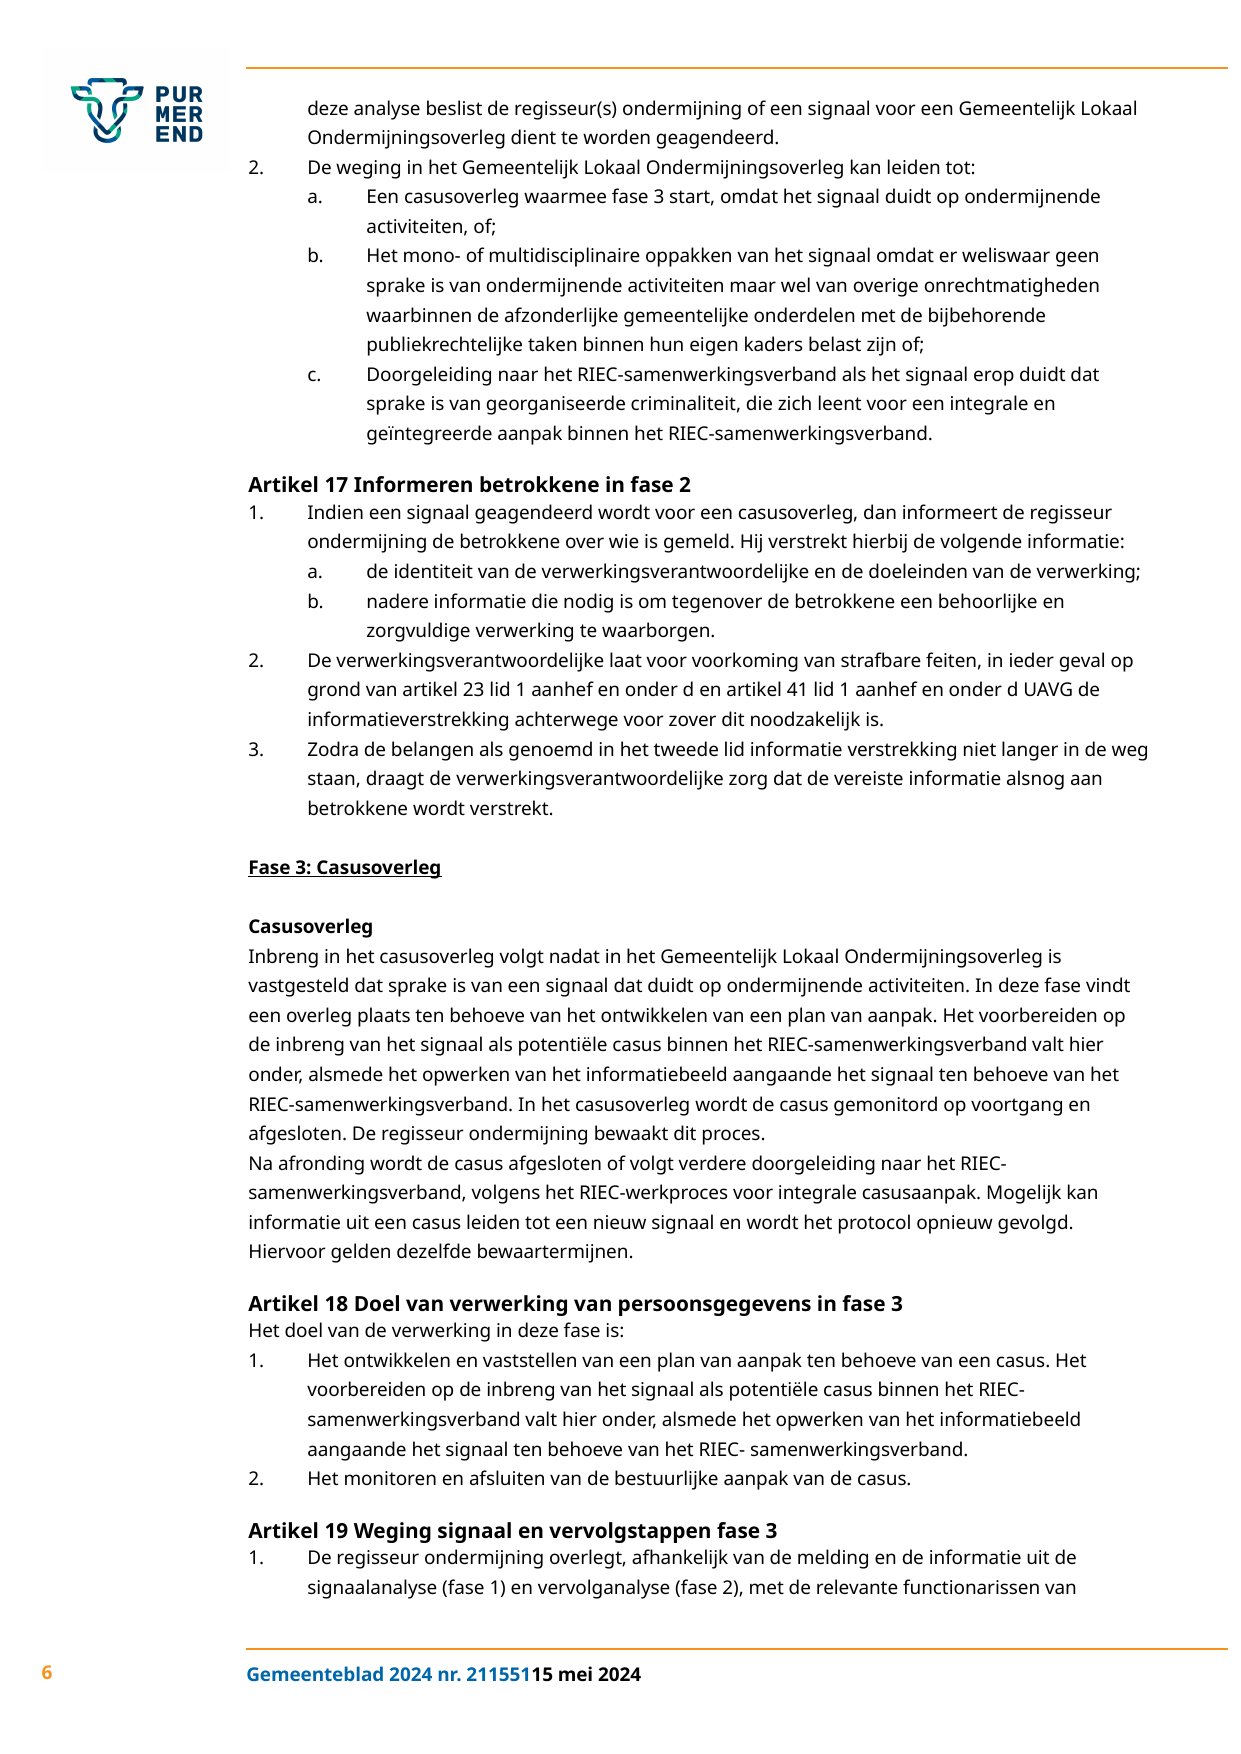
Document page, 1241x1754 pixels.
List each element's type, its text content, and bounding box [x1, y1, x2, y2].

list Zodra de belangen als genoemd in het tweede lid informatie verstrekking niet langer in de weg staan, draagt de verwerkingsverantwoordelijke zorg dat de vereiste informatie alsnog aan betrokkene wordt verstrekt. [248, 736, 1152, 821]
text Artikel 17 Informeren betrokkene in fase 2 [248, 471, 1152, 499]
list Het ontwikkelen en vaststellen van een plan van aanpak ten behoeve van een casus. Het voorbereiden op de inbreng van het signaal als potentiële casus binnen het RIEC-samenwerkingsverband valt hier onder, alsmede het opwerken van het informatiebeeld aangaande het signaal ten behoeve van het RIEC- samenwerkingsverband. [248, 1347, 1152, 1462]
text Na afronding wordt de casus afgesloten of volgt verdere doorgeleiding naar het RIEC- samenwerkingsverband, volgens het RIEC-werkproces voor integrale casusaanpak. Mogelijk kan informatie uit een casus leiden tot een nieuw signaal en wordt het protocol opnieuw gevolgd. Hiervoor gelden dezelfde bewaartermijnen. [248, 1150, 1152, 1264]
picture [41, 47, 231, 172]
text Artikel 18 Doel van verwerking van persoonsgegevens in fase 3 [248, 1289, 1152, 1317]
list De weging in het Gemeentelijk Lokaal Ondermijningsoverleg kan leiden tot: [248, 154, 1152, 180]
text Artikel 19 Weging signaal en vervolgstappen fase 3 [248, 1516, 1152, 1544]
list Indien een signaal geagendeerd wordt voor een casusoverleg, dan informeert de regisseur ondermijning de betrokkene over wie is gemeld. Hij verstrekt hierbij de volgende informatie: [248, 499, 1152, 554]
list Het mono- of multidisciplinaire oppakken van het signaal omdat er weliswaar geen sprake is van ondermijnende activiteiten maar wel van overige onrechtmatigheden waarbinnen de afzonderlijke gemeentelijke onderdelen met de bijbehorende publiekrechtelijke taken binnen hun eigen kaders belast zijn of; [307, 243, 1152, 357]
text Casusoverleg [248, 913, 1152, 939]
list nadere informatie die nodig is om tegenover de betrokkene een behoorlijke en zorgvuldige verwerking te waarborgen. [307, 588, 1152, 643]
list De regisseur ondermijning overlegt, afhankelijk van de melding en de informatie uit de signaalanalyse (fase 1) en vervolganalyse (fase 2), met de relevante functionarissen van [248, 1544, 1152, 1599]
text Fase 3: Casusoverleg [248, 854, 1152, 880]
text Het doel van de verwerking in deze fase is: [248, 1317, 1152, 1343]
list deze analyse beslist de regisseur(s) ondermijning of een signaal voor een Gemeentelijk Lokaal Ondermijningsoverleg dient te worden geagendeerd. [248, 95, 1152, 150]
list de identiteit van de verwerkingsverantwoordelijke en de doeleinden van de verwerking; [307, 558, 1152, 584]
text Inbreng in het casusoverleg volgt nadat in het Gemeentelijk Lokaal Ondermijningsoverleg is vastgesteld dat sprake is van een signaal dat duidt op ondermijnende activiteiten. In deze fase vindt een overleg plaats ten behoeve van het ontwikkelen van een plan van aanpak. Het voorbereiden op de inbreng van het signaal als potentiële casus binnen het RIEC-samenwerkingsverband valt hier onder, alsmede het opwerken van het informatiebeeld aangaande het signaal ten behoeve van het RIEC-samenwerkingsverband. In het casusoverleg wordt de casus gemonitord op voortgang en afgesloten. De regisseur ondermijning bewaakt dit proces. [248, 943, 1152, 1146]
list Het monitoren en afsluiten van de bestuurlijke aanpak van de casus. [248, 1465, 1152, 1491]
list Een casusoverleg waarmee fase 3 start, omdat het signaal duidt op ondermijnende activiteiten, of; [307, 183, 1152, 239]
list Doorgeleiding naar het RIEC-samenwerkingsverband als het signaal erop duidt dat sprake is van georganiseerde criminaliteit, die zich leent voor een integrale en geïntegreerde aanpak binnen het RIEC-samenwerkingsverband. [307, 361, 1152, 446]
list De verwerkingsverantwoordelijke laat voor voorkoming van strafbare feiten, in ieder geval op grond van artikel 23 lid 1 aanhef en onder d en artikel 41 lid 1 aanhef en onder d UAVG de informatieverstrekking achterwege voor zover dit noodzakelijk is. [248, 647, 1152, 732]
